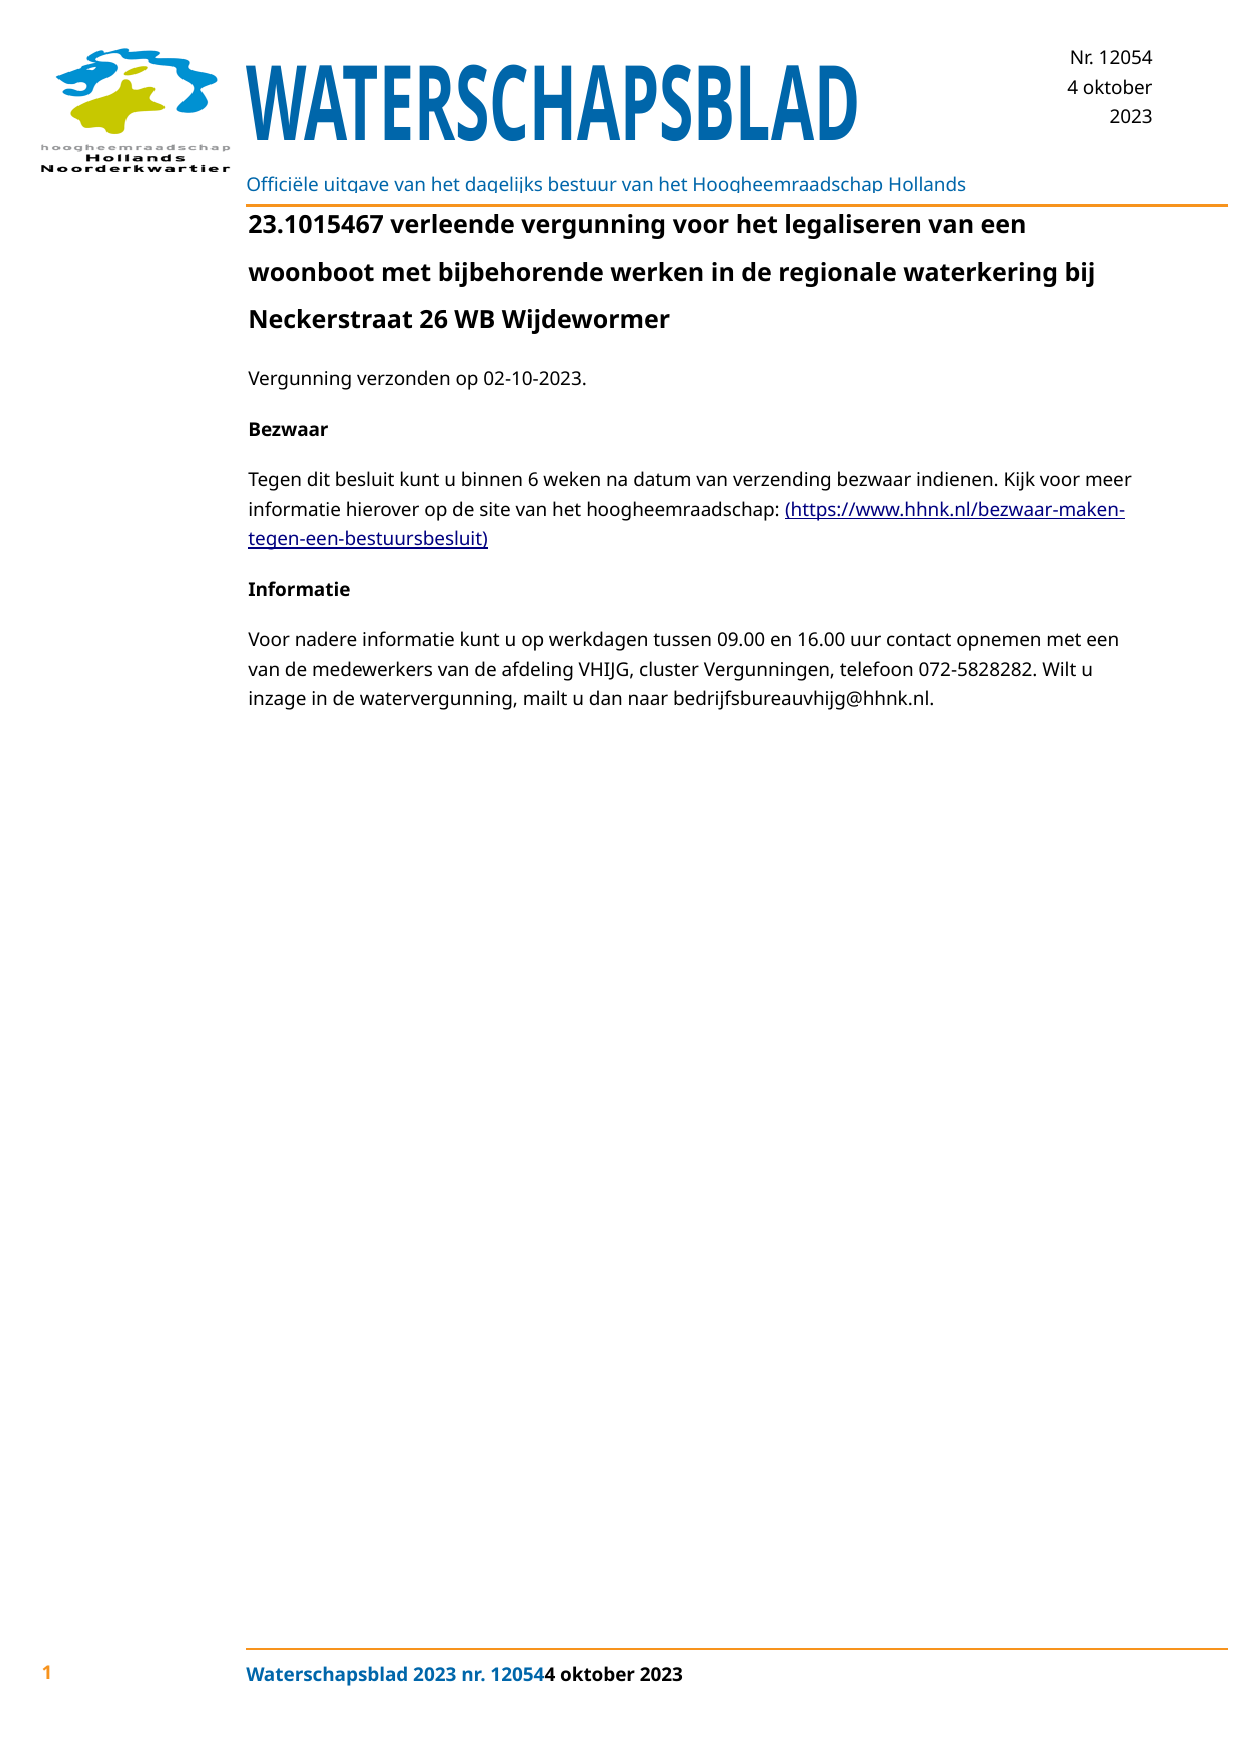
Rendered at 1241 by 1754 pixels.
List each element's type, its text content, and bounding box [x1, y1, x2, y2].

picture [41, 47, 231, 172]
text 23.1015467 verleende vergunning voor het legaliseren van een woonboot met bijbehorende werken in de regionale waterkering bij Neckerstraat 26 WB Wijdewormer [248, 207, 1152, 336]
text Vergunning verzonden op 02-10-2023. [248, 366, 1152, 391]
text Tegen dit besluit kunt u binnen 6 weken na datum van verzending bezwaar indienen. Kijk voor meer informatie hierover op de site van het hoogheemraadschap: (https://www.hhnk.nl/bezwaar-maken-tegen-een-bestuursbesluit) [248, 466, 1152, 551]
text Informatie [248, 576, 1152, 602]
text Voor nadere informatie kunt u op werkdagen tussen 09.00 en 16.00 uur contact opnemen met een van de medewerkers van de afdeling VHIJG, cluster Vergunningen, telefoon 072-5828282. Wilt u inzage in de watervergunning, mailt u dan naar bedrijfsbureauvhijg@hhnk.nl. [248, 626, 1152, 711]
text Bezwaar [248, 416, 1152, 442]
